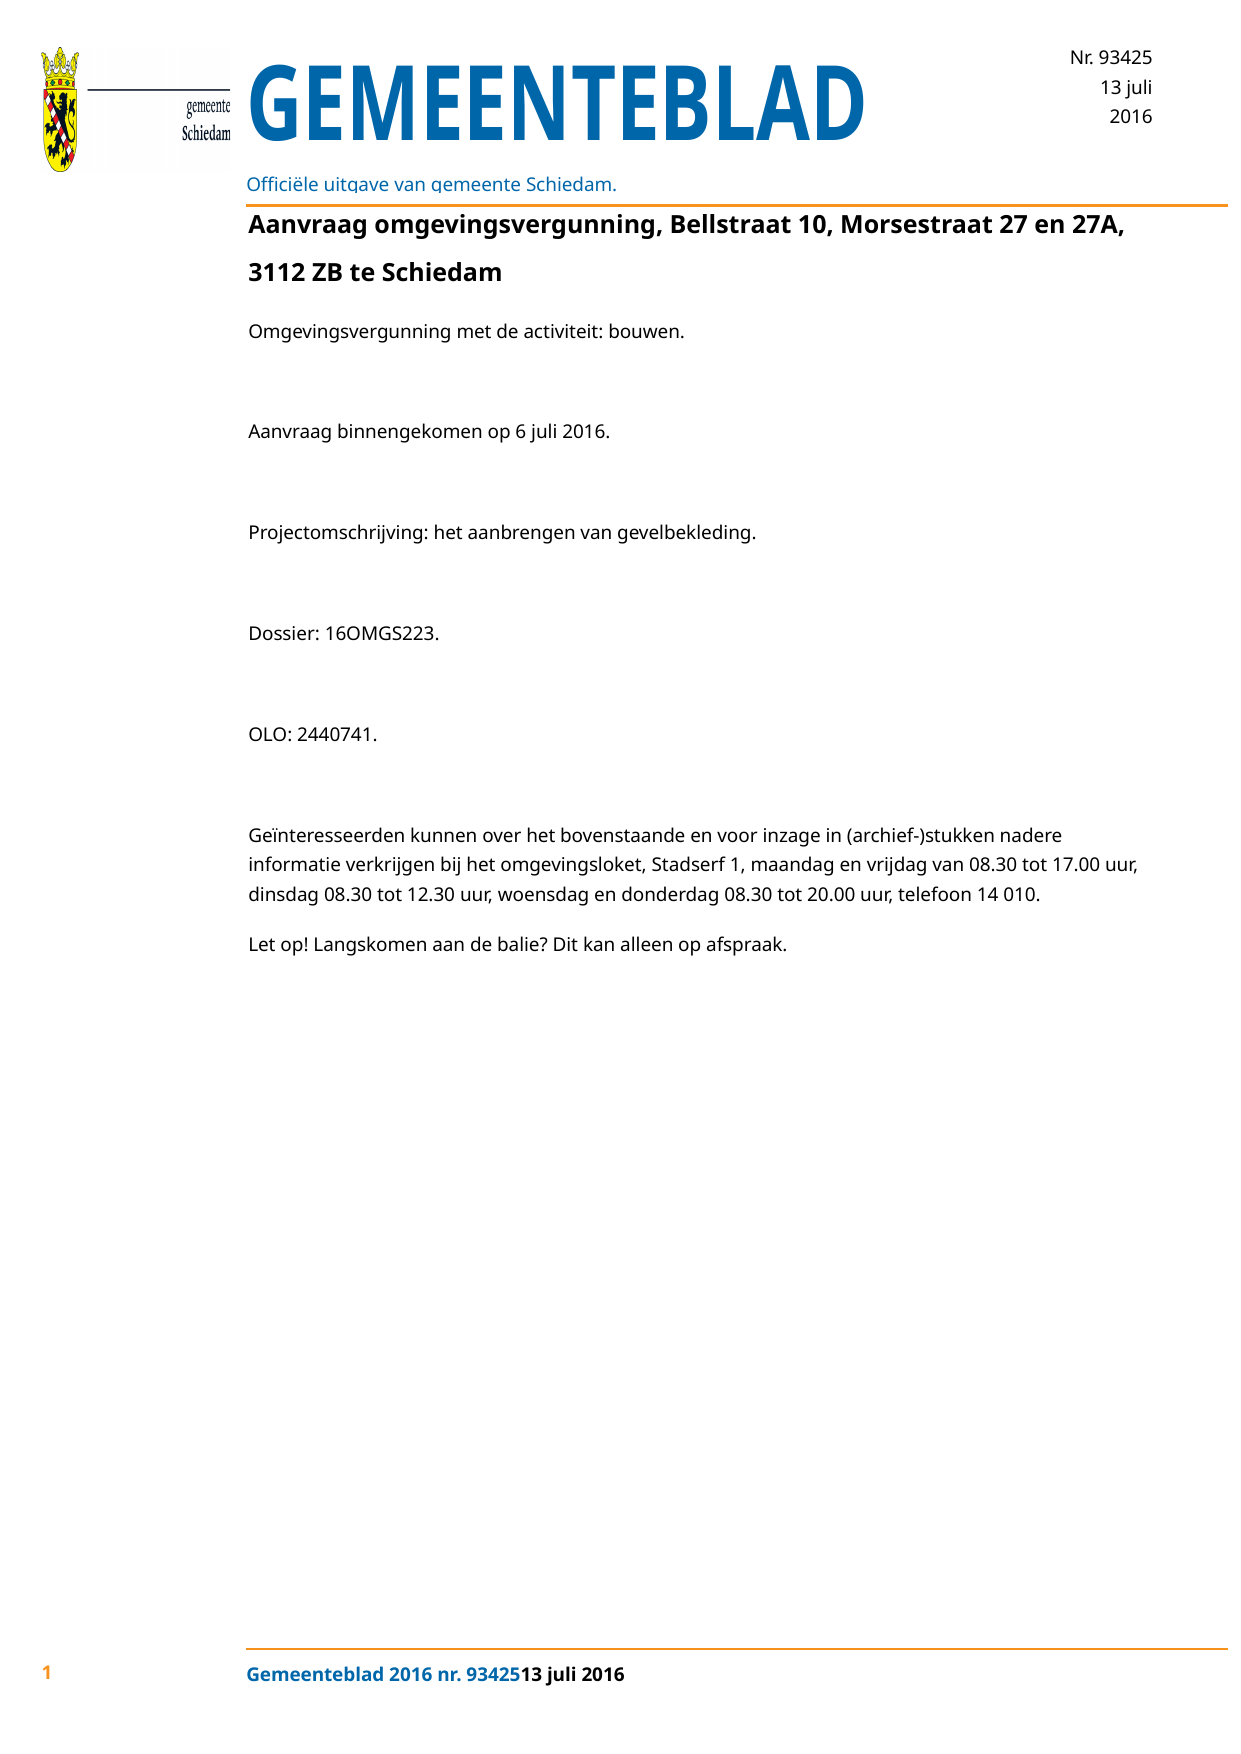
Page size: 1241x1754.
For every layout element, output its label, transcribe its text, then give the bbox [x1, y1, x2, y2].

text Omgevingsvergunning met de activiteit: bouwen. [248, 318, 1152, 344]
text Dossier: 16OMGS223. [248, 620, 1152, 646]
text Aanvraag binnengekomen op 6 juli 2016. [248, 419, 1152, 444]
text Let op! Langskomen aan de balie? Dit kan alleen op afspraak. [248, 932, 1152, 957]
picture [41, 47, 231, 172]
text Geïnteresseerden kunnen over het bovenstaande en voor inzage in (archief-)stukken nadere informatie verkrijgen bij het omgevingsloket, Stadserf 1, maandag en vrijdag van 08.30 tot 17.00 uur, dinsdag 08.30 tot 12.30 uur, woensdag en donderdag 08.30 tot 20.00 uur, telefoon 14 010. [248, 822, 1152, 907]
text OLO: 2440741. [248, 721, 1152, 747]
text Projectomschrijving: het aanbrengen van gevelbekleding. [248, 519, 1152, 545]
text Aanvraag omgevingsvergunning, Bellstraat 10, Morsestraat 27 en 27A, 3112 ZB te Schiedam [248, 207, 1152, 288]
